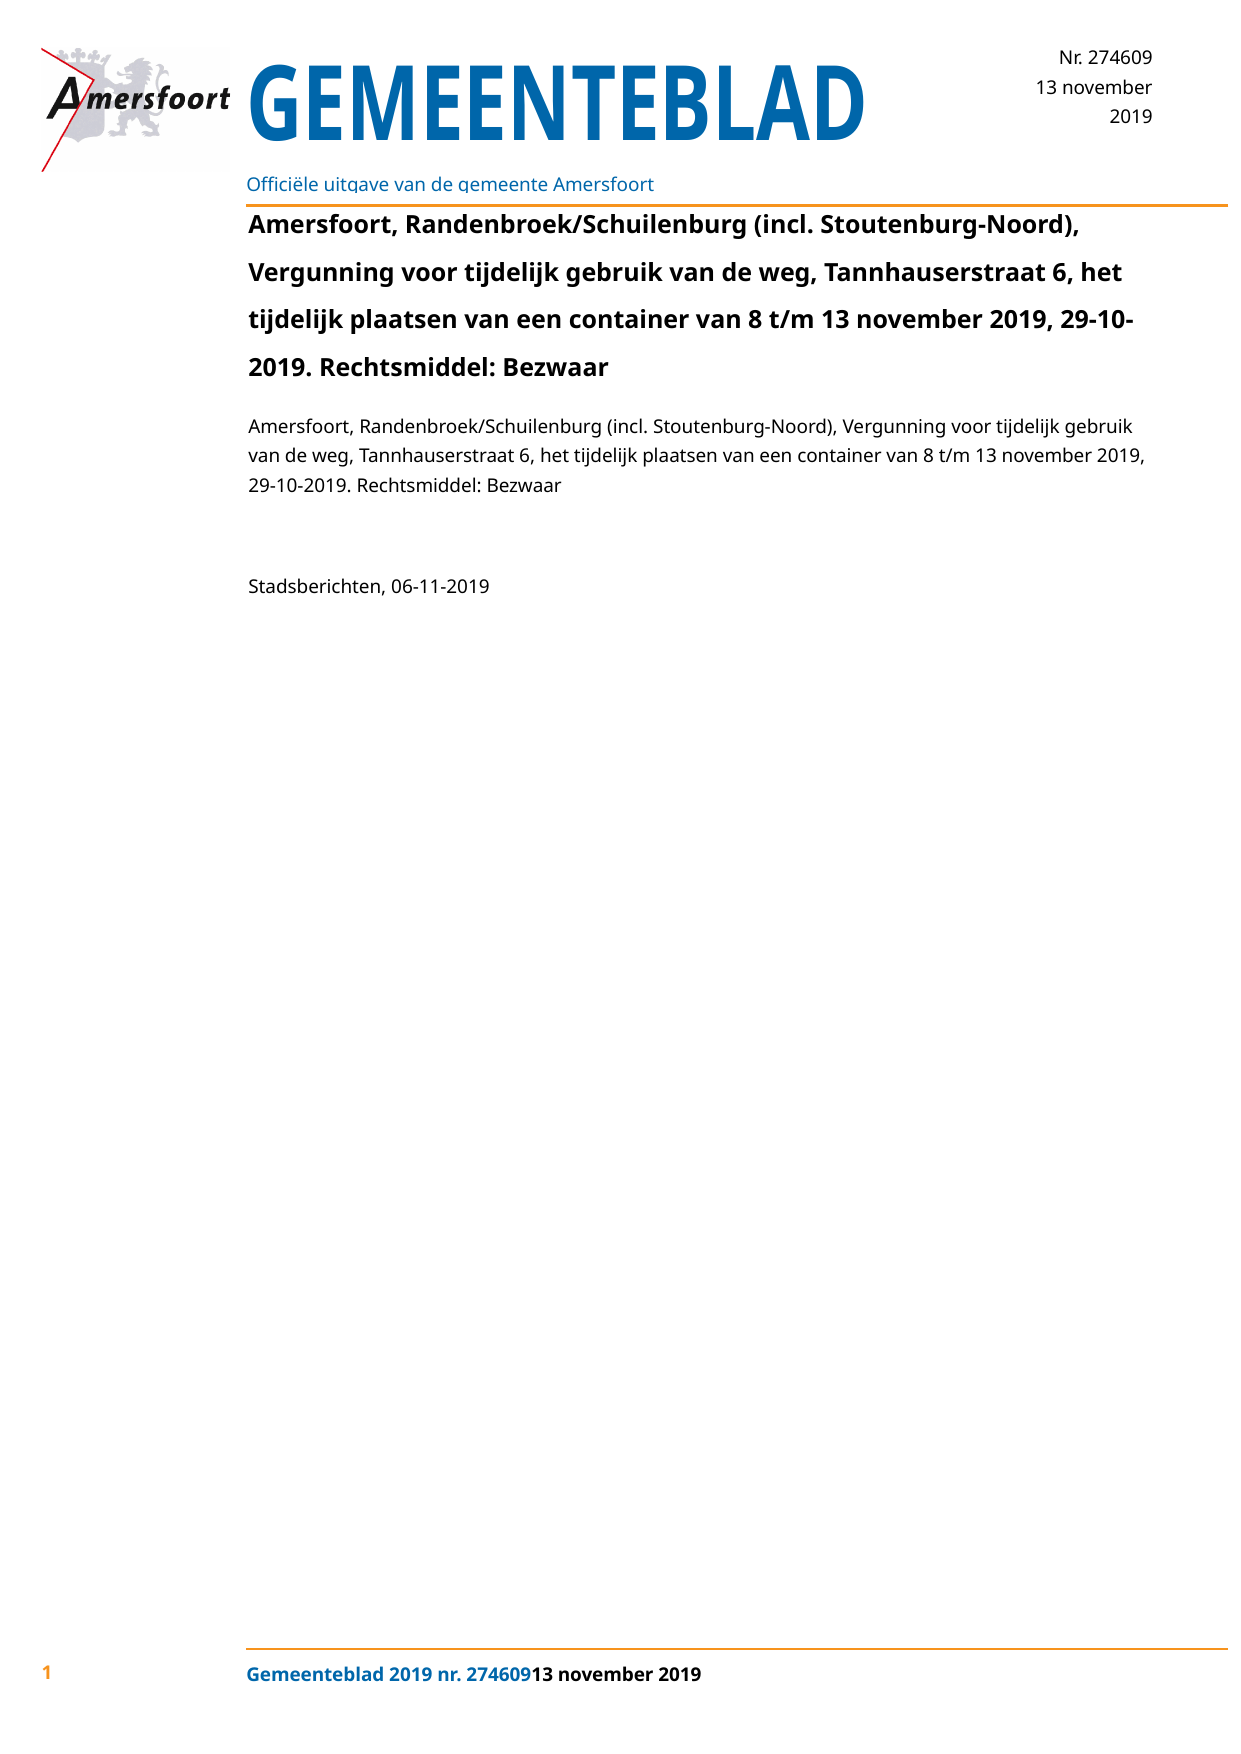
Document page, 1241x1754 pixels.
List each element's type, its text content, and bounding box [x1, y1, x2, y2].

picture [41, 47, 231, 172]
text Amersfoort, Randenbroek/Schuilenburg (incl. Stoutenburg-Noord), Vergunning voor tijdelijk gebruik van de weg, Tannhauserstraat 6, het tijdelijk plaatsen van een container van 8 t/m 13 november 2019, 29-10-2019. Rechtsmiddel: Bezwaar [248, 413, 1152, 498]
text Amersfoort, Randenbroek/Schuilenburg (incl. Stoutenburg-Noord), Vergunning voor tijdelijk gebruik van de weg, Tannhauserstraat 6, het tijdelijk plaatsen van een container van 8 t/m 13 november 2019, 29-10-2019. Rechtsmiddel: Bezwaar [248, 207, 1152, 384]
text Stadsberichten, 06-11-2019 [248, 573, 1152, 599]
